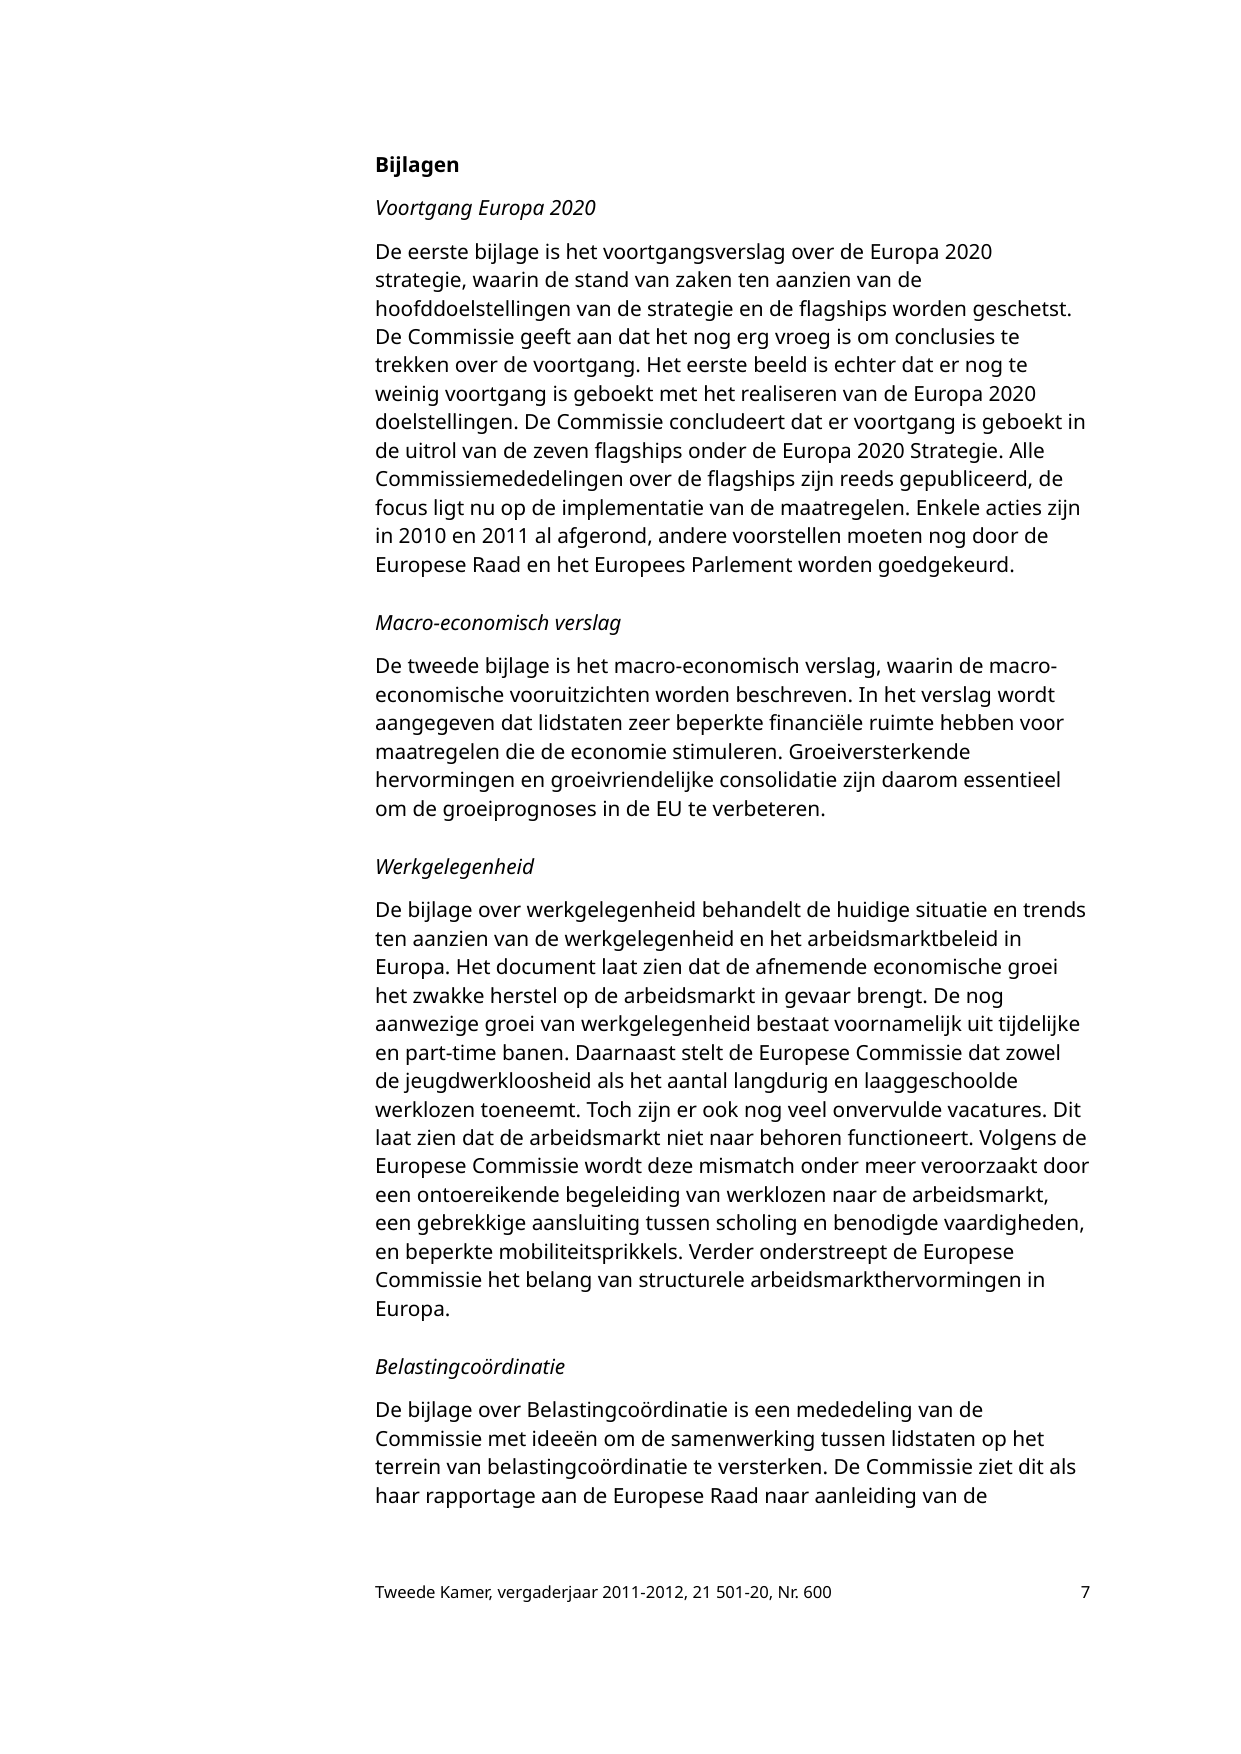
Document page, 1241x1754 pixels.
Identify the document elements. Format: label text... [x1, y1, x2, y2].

text Belastingcoördinatie [375, 1352, 1090, 1381]
text Werkgelegenheid [375, 852, 1090, 881]
text De bijlage over Belastingcoördinatie is een mededeling van de Commissie met ideeën om de samenwerking tussen lidstaten op het terrein van belastingcoördinatie te versterken. De Commissie ziet dit als haar rapportage aan de Europese Raad naar aanleiding van de [375, 1396, 1090, 1509]
text Voortgang Europa 2020 [375, 193, 1090, 222]
text De eerste bijlage is het voortgangsverslag over de Europa 2020 strategie, waarin de stand van zaken ten aanzien van de hoofddoelstellingen van de strategie en de flagships worden geschetst. De Commissie geeft aan dat het nog erg vroeg is om conclusies te trekken over de voortgang. Het eerste beeld is echter dat er nog te weinig voortgang is geboekt met het realiseren van de Europa 2020 doelstellingen. De Commissie concludeert dat er voortgang is geboekt in de uitrol van de zeven flagships onder de Europa 2020 Strategie. Alle Commissiemededelingen over de flagships zijn reeds gepubliceerd, de focus ligt nu op de implementatie van de maatregelen. Enkele acties zijn in 2010 en 2011 al afgerond, andere voorstellen moeten nog door de Europese Raad en het Europees Parlement worden goedgekeurd. [375, 237, 1090, 578]
text De bijlage over werkgelegenheid behandelt de huidige situatie en trends ten aanzien van de werkgelegenheid en het arbeidsmarktbeleid in Europa. Het document laat zien dat de afnemende economische groei het zwakke herstel op de arbeidsmarkt in gevaar brengt. De nog aanwezige groei van werkgelegenheid bestaat voornamelijk uit tijdelijke en part-time banen. Daarnaast stelt de Europese Commissie dat zowel de jeugdwerkloosheid als het aantal langdurig en laaggeschoolde werklozen toeneemt. Toch zijn er ook nog veel onvervulde vacatures. Dit laat zien dat de arbeidsmarkt niet naar behoren functioneert. Volgens de Europese Commissie wordt deze mismatch onder meer veroorzaakt door een ontoereikende begeleiding van werklozen naar de arbeidsmarkt, een gebrekkige aansluiting tussen scholing en benodigde vaardigheden, en beperkte mobiliteitsprikkels. Verder onderstreept de Europese Commissie het belang van structurele arbeidsmarkthervormingen in Europa. [375, 896, 1090, 1322]
text Macro-economisch verslag [375, 608, 1090, 637]
text Bijlagen [375, 150, 1090, 178]
text De tweede bijlage is het macro-economisch verslag, waarin de macro-economische vooruitzichten worden beschreven. In het verslag wordt aangegeven dat lidstaten zeer beperkte financiële ruimte hebben voor maatregelen die de economie stimuleren. Groeiversterkende hervormingen en groeivriendelijke consolidatie zijn daarom essentieel om de groeiprognoses in de EU te verbeteren. [375, 652, 1090, 822]
